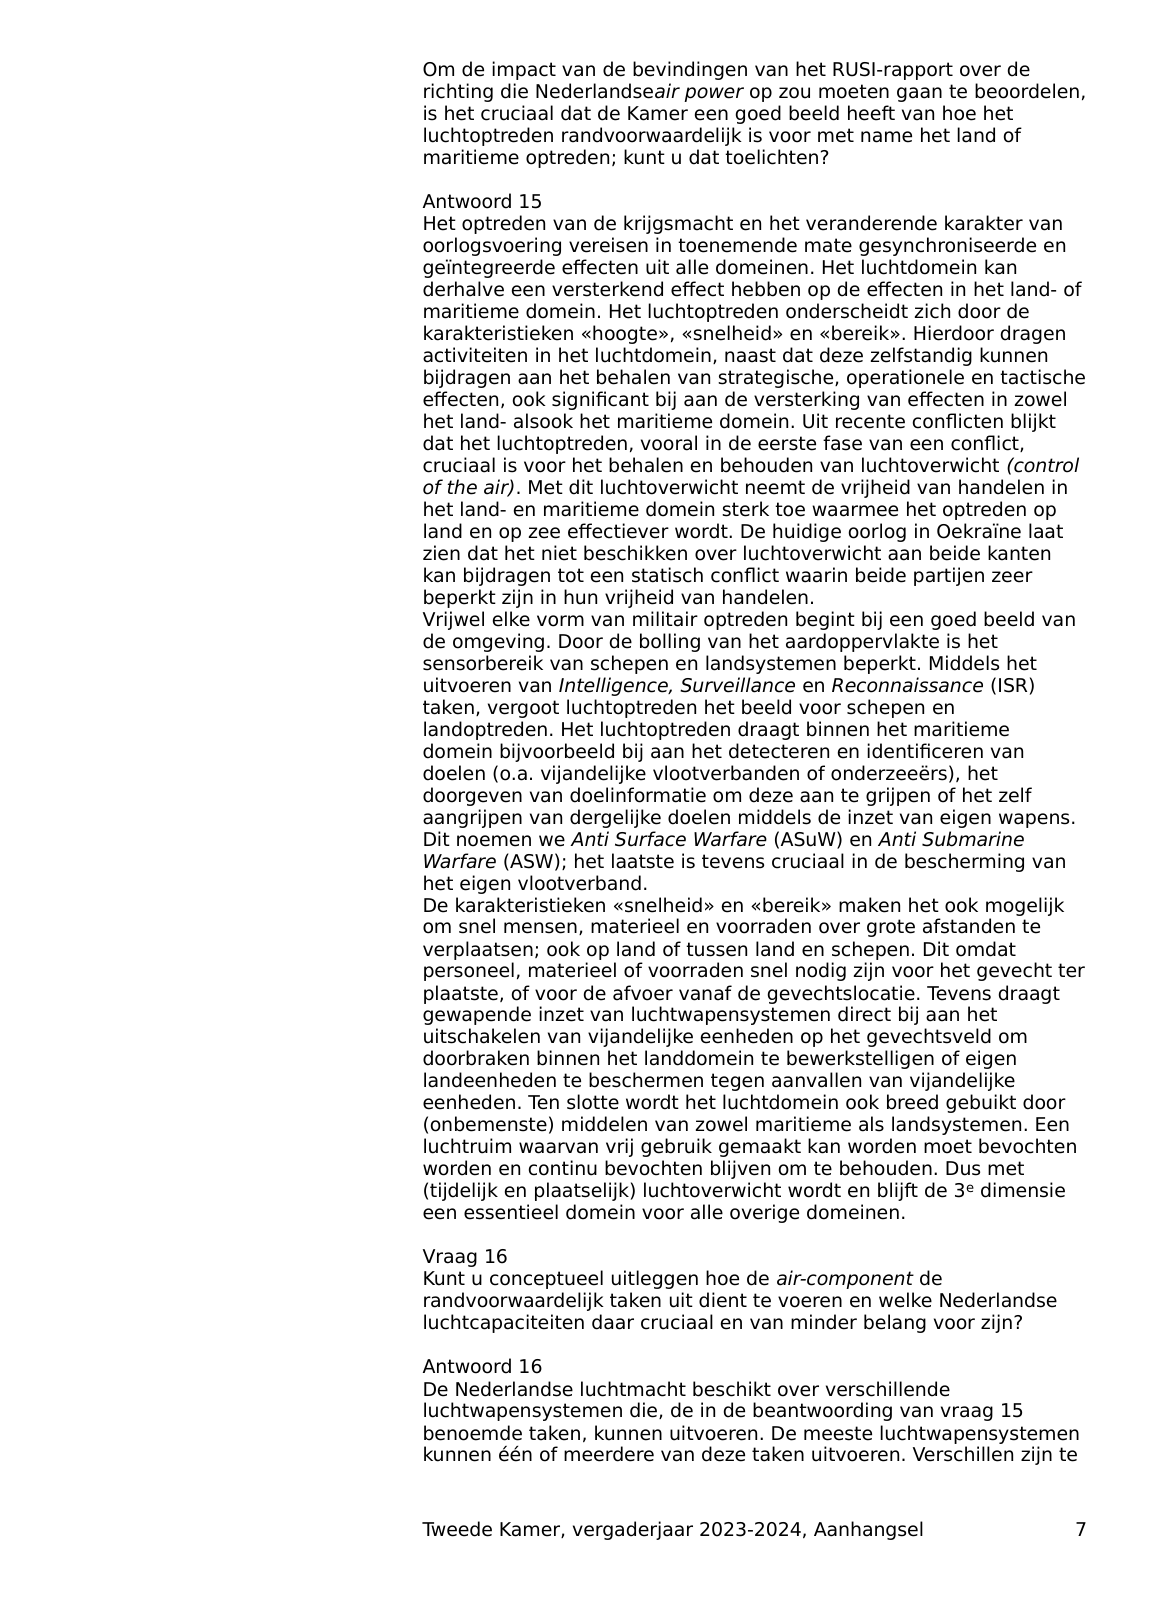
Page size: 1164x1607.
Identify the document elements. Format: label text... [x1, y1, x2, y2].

text Kunt u conceptueel uitleggen hoe de air-component de randvoorwaardelijk taken uit dient te voeren en welke Nederlandse luchtcapaciteiten daar cruciaal en van minder belang voor zijn? [422, 1268, 1087, 1334]
text Vrijwel elke vorm van militair optreden begint bij een goed beeld van de omgeving. Door de bolling van het aardoppervlakte is het sensorbereik van schepen en landsystemen beperkt. Middels het uitvoeren van Intelligence, Surveillance en Reconnaissance (ISR) taken, vergoot luchtoptreden het beeld voor schepen en landoptreden. Het luchtoptreden draagt binnen het maritieme domein bijvoorbeeld bij aan het detecteren en identificeren van doelen (o.a. vijandelijke vlootverbanden of onderzeeërs), het doorgeven van doelinformatie om deze aan te grijpen of het zelf aangrijpen van dergelijke doelen middels de inzet van eigen wapens. Dit noemen we Anti Surface Warfare (ASuW) en Anti Submarine Warfare (ASW); het laatste is tevens cruciaal in de bescherming van het eigen vlootverband. [422, 609, 1087, 894]
text Het optreden van de krijgsmacht en het veranderende karakter van oorlogsvoering vereisen in toenemende mate gesynchroniseerde en geïntegreerde effecten uit alle domeinen. Het luchtdomein kan derhalve een versterkend effect hebben op de effecten in het land- of maritieme domein. Het luchtoptreden onderscheidt zich door de karakteristieken «hoogte», «snelheid» en «bereik». Hierdoor dragen activiteiten in het luchtdomein, naast dat deze zelfstandig kunnen bijdragen aan het behalen van strategische, operationele en tactische effecten, ook significant bij aan de versterking van effecten in zowel het land- alsook het maritieme domein. Uit recente conflicten blijkt dat het luchtoptreden, vooral in de eerste fase van een conflict, cruciaal is voor het behalen en behouden van luchtoverwicht (control of the air). Met dit luchtoverwicht neemt de vrijheid van handelen in het land- en maritieme domein sterk toe waarmee het optreden op land en op zee effectiever wordt. De huidige oorlog in Oekraïne laat zien dat het niet beschikken over luchtoverwicht aan beide kanten kan bijdragen tot een statisch conflict waarin beide partijen zeer beperkt zijn in hun vrijheid van handelen. [422, 213, 1087, 609]
text Antwoord 15 [422, 191, 1087, 213]
text Vraag 16 [422, 1246, 1087, 1268]
text De karakteristieken «snelheid» en «bereik» maken het ook mogelijk om snel mensen, materieel en voorraden over grote afstanden te verplaatsen; ook op land of tussen land en schepen. Dit omdat personeel, materieel of voorraden snel nodig zijn voor het gevecht ter plaatste, of voor de afvoer vanaf de gevechtslocatie. Tevens draagt gewapende inzet van luchtwapensystemen direct bij aan het uitschakelen van vijandelijke eenheden op het gevechtsveld om doorbraken binnen het landdomein te bewerkstelligen of eigen landeenheden te beschermen tegen aanvallen van vijandelijke eenheden. Ten slotte wordt het luchtdomein ook breed gebuikt door (onbemenste) middelen van zowel maritieme als landsystemen. Een luchtruim waarvan vrij gebruik gemaakt kan worden moet bevochten worden en continu bevochten blijven om te behouden. Dus met (tijdelijk en plaatselijk) luchtoverwicht wordt en blijft de 3e dimensie een essentieel domein voor alle overige domeinen. [422, 894, 1087, 1224]
text Om de impact van de bevindingen van het RUSI-rapport over de richting die Nederlandseair power op zou moeten gaan te beoordelen, is het cruciaal dat de Kamer een goed beeld heeft van hoe het luchtoptreden randvoorwaardelijk is voor met name het land of maritieme optreden; kunt u dat toelichten? [422, 59, 1087, 169]
text Antwoord 16 [422, 1356, 1087, 1378]
text De Nederlandse luchtmacht beschikt over verschillende luchtwapensystemen die, de in de beantwoording van vraag 15 benoemde taken, kunnen uitvoeren. De meeste luchtwapensystemen kunnen één of meerdere van deze taken uitvoeren. Verschillen zijn te [422, 1378, 1087, 1466]
